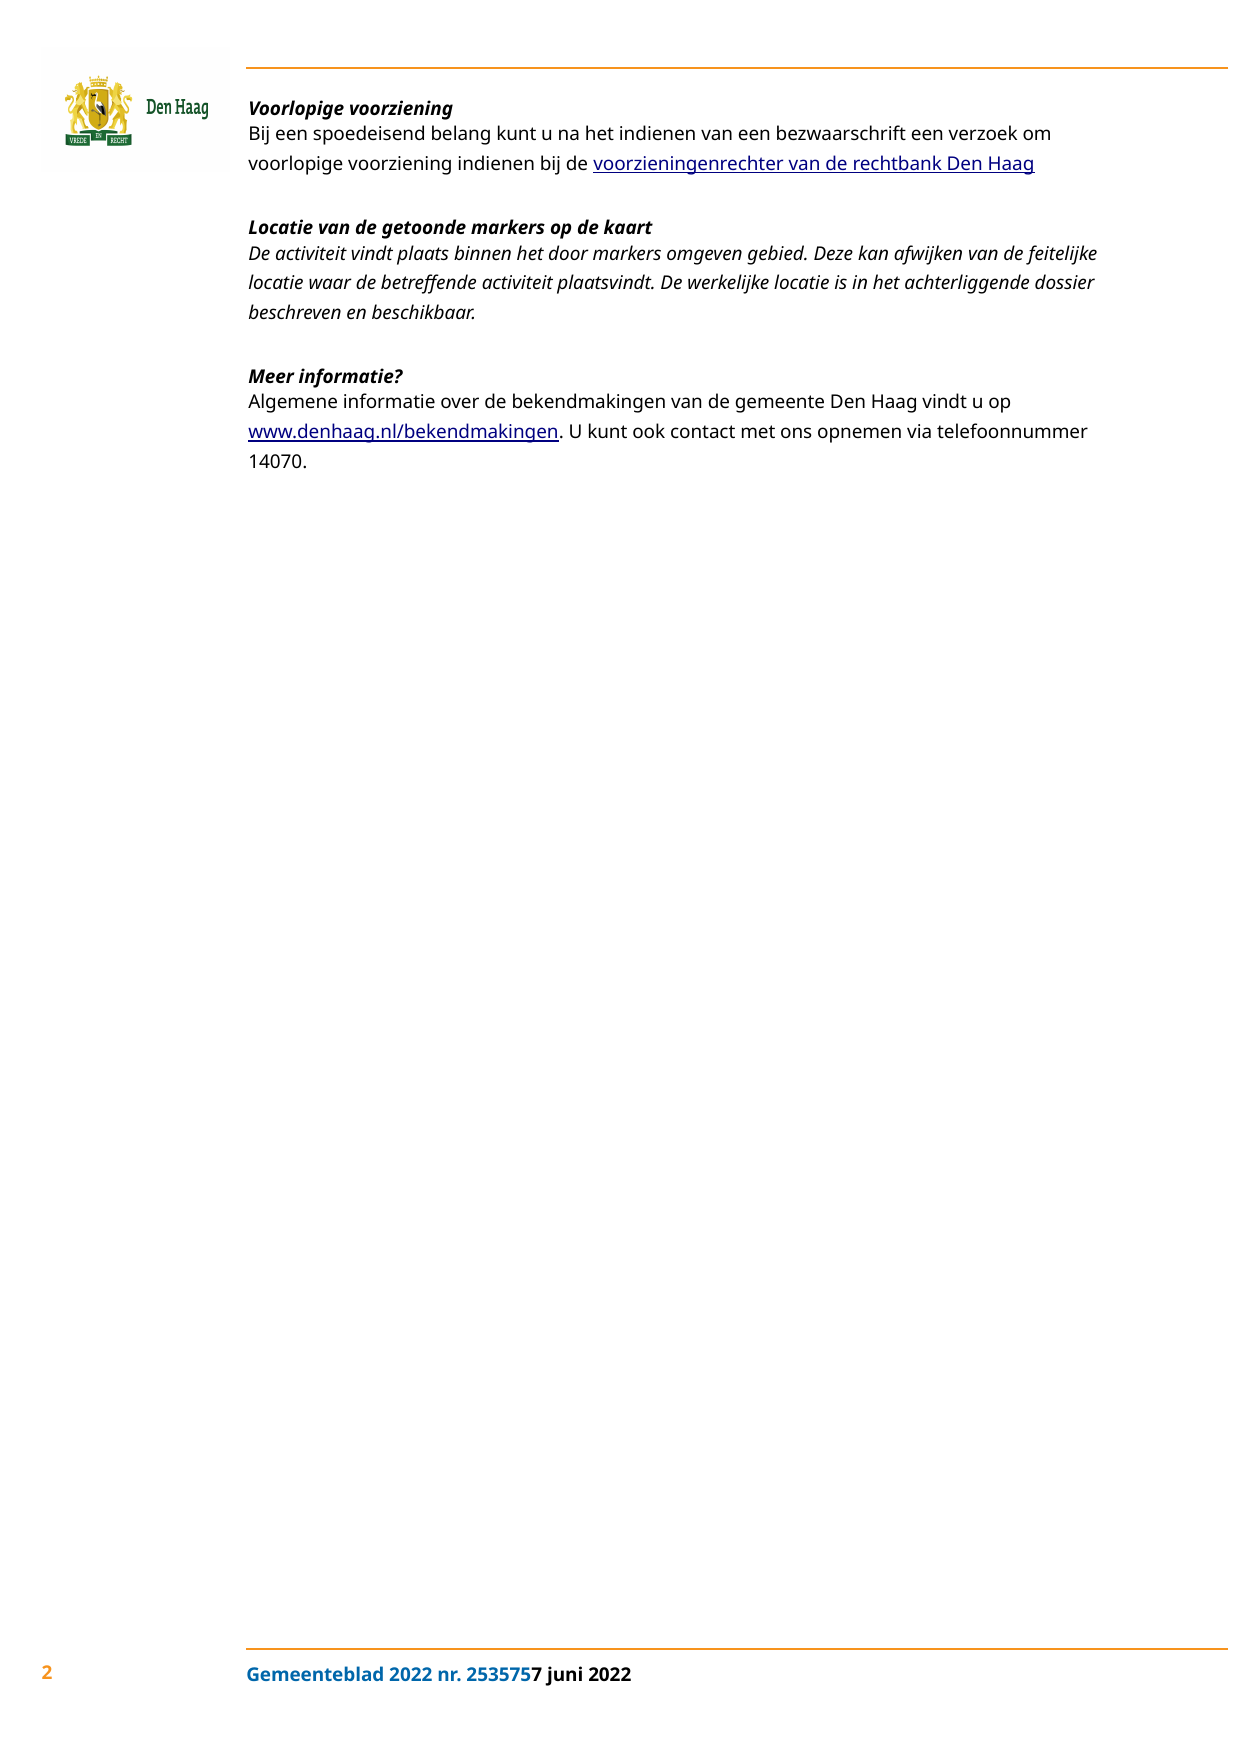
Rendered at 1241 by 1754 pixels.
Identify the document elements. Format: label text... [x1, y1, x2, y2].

text De activiteit vindt plaats binnen het door markers omgeven gebied. Deze kan afwijken van de feitelijke locatie waar de betreffende activiteit plaatsvindt. De werkelijke locatie is in het achterliggende dossier beschreven en beschikbaar. [248, 240, 1152, 325]
text Locatie van de getoonde markers op de kaart [248, 214, 1152, 240]
text Voorlopige voorziening [248, 95, 1152, 121]
text Meer informatie? [248, 363, 1152, 389]
text Bij een spoedeisend belang kunt u na het indienen van een bezwaarschrift een verzoek om voorlopige voorziening indienen bij de voorzieningenrechter van de rechtbank Den Haag [248, 121, 1152, 176]
picture [41, 47, 231, 172]
text Algemene informatie over de bekendmakingen van de gemeente Den Haag vindt u op www.denhaag.nl/bekendmakingen. U kunt ook contact met ons opnemen via telefoonnummer 14070. [248, 389, 1152, 473]
